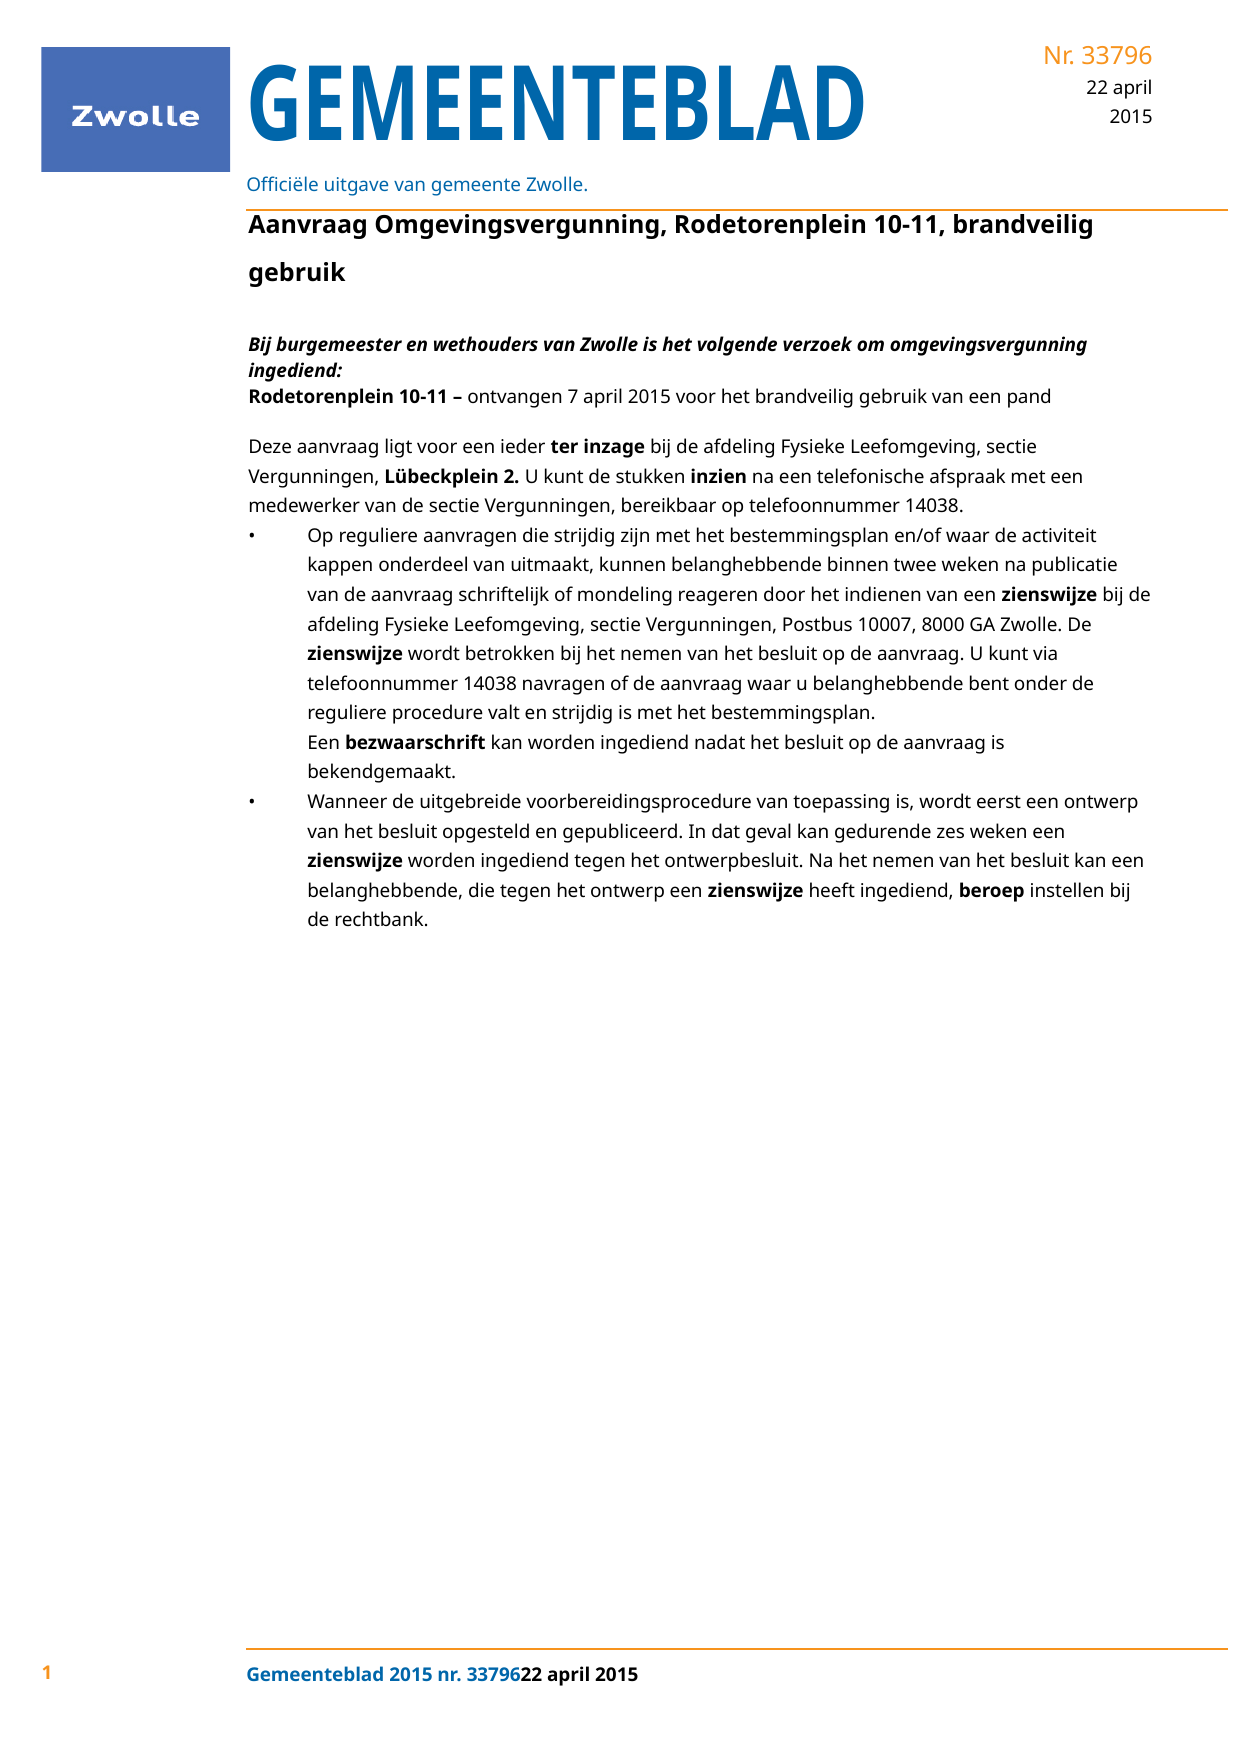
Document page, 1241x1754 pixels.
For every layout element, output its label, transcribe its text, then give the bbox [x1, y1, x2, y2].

picture [41, 47, 231, 172]
text Rodetorenplein 10-11 – ontvangen 7 april 2015 voor het brandveilig gebruik van een pand [248, 383, 1152, 409]
list Wanneer de uitgebreide voorbereidingsprocedure van toepassing is, wordt eerst een ontwerp van het besluit opgesteld en gepubliceerd. In dat geval kan gedurende zes weken een zienswijze worden ingediend tegen het ontwerpbesluit. Na het nemen van het besluit kan een belanghebbende, die tegen het ontwerp een zienswijze heeft ingediend, beroep instellen bij de rechtbank. [248, 788, 1152, 932]
text Aanvraag Omgevingsvergunning, Rodetorenplein 10-11, brandveilig gebruik [248, 211, 1152, 288]
text Deze aanvraag ligt voor een ieder ter inzage bij de afdeling Fysieke Leefomgeving, sectie Vergunningen, Lübeckplein 2. U kunt de stukken inzien na een telefonische afspraak met een medewerker van de sectie Vergunningen, bereikbaar op telefoonnummer 14038. [248, 433, 1152, 518]
text Bij burgemeester en wethouders van Zwolle is het volgende verzoek om omgevingsvergunning ingediend: [248, 331, 1152, 383]
list Op reguliere aanvragen die strijdig zijn met het bestemmingsplan en/of waar de activiteit kappen onderdeel van uitmaakt, kunnen belanghebbende binnen twee weken na publicatie van de aanvraag schriftelijk of mondeling reageren door het indienen van een zienswijze bij de afdeling Fysieke Leefomgeving, sectie Vergunningen, Postbus 10007, 8000 GA Zwolle. De zienswijze wordt betrokken bij het nemen van het besluit op de aanvraag. U kunt via telefoonnummer 14038 navragen of de aanvraag waar u belanghebbende bent onder de reguliere procedure valt en strijdig is met het bestemmingsplan. [248, 522, 1152, 725]
list Een bezwaarschrift kan worden ingediend nadat het besluit op de aanvraag is bekendgemaakt. [248, 729, 1152, 784]
